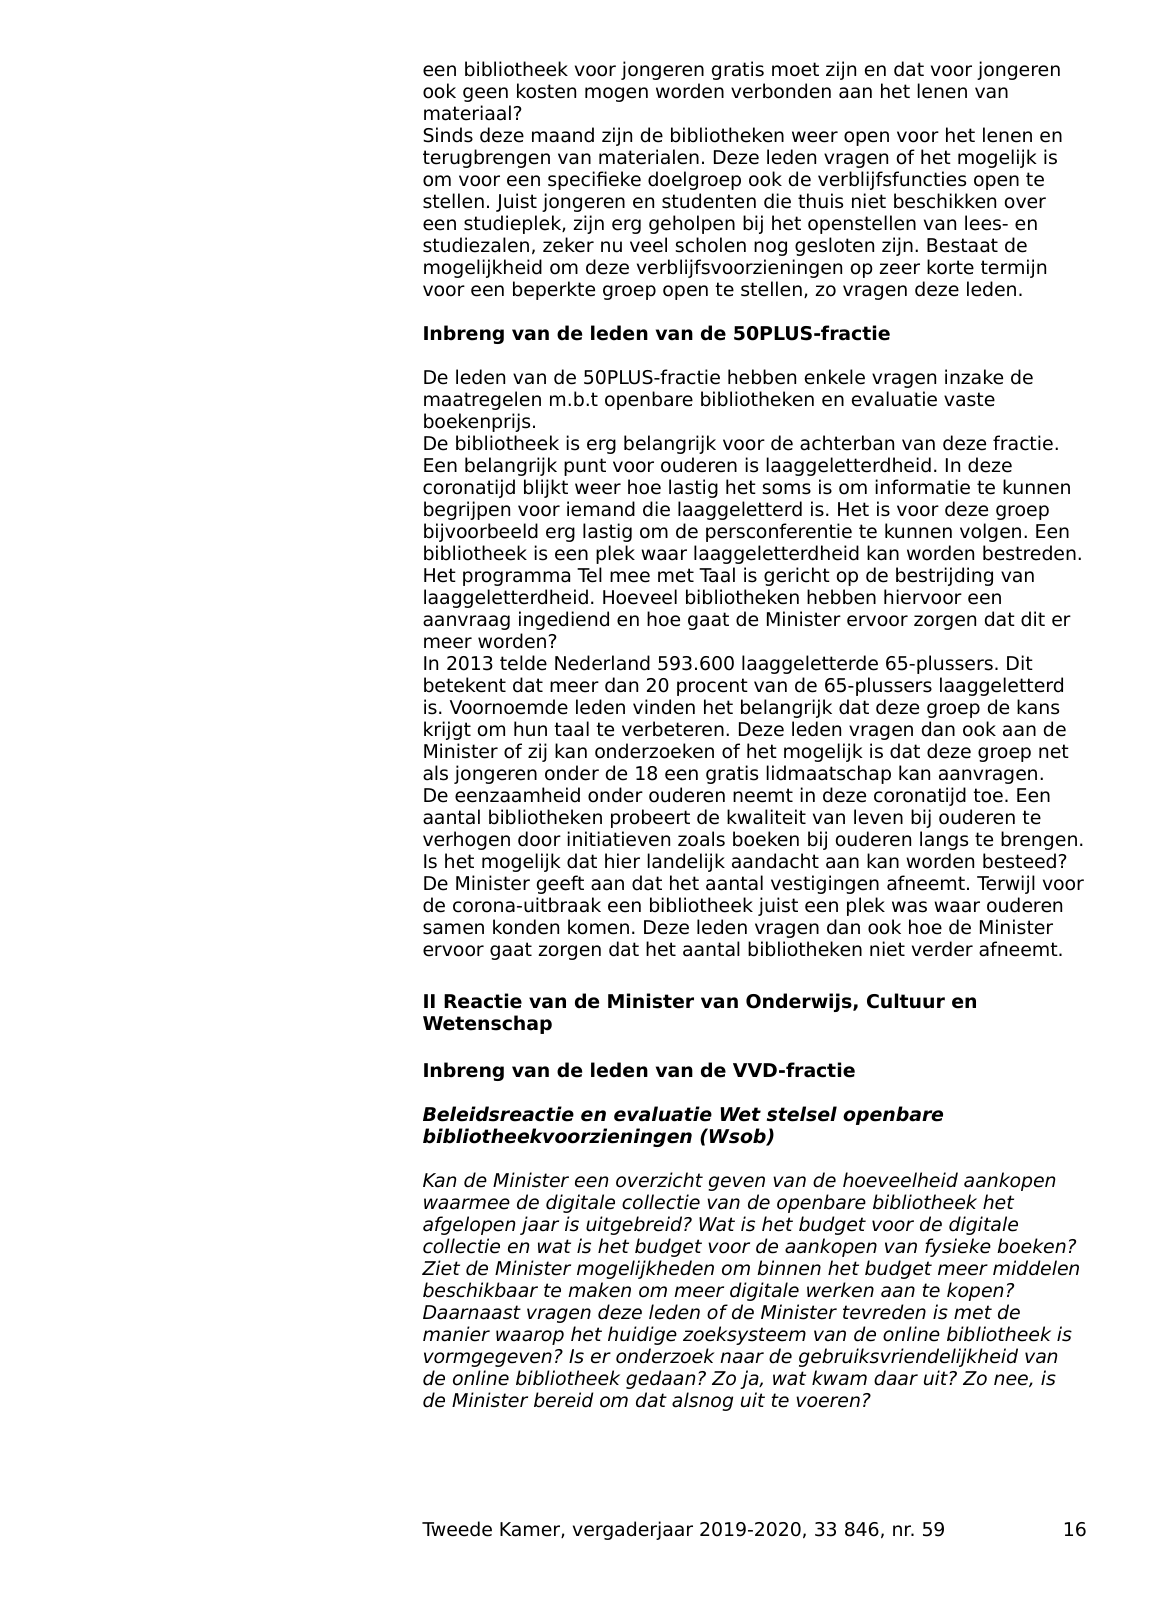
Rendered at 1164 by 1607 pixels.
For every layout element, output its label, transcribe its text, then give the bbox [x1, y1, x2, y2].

subtitle Inbreng van de leden van de 50PLUS-fractie [422, 323, 1087, 345]
text De leden van de 50PLUS-fractie hebben enkele vragen inzake de maatregelen m.b.t openbare bibliotheken en evaluatie vaste boekenprijs. [422, 367, 1087, 433]
text De eenzaamheid onder ouderen neemt in deze coronatijd toe. Een aantal bibliotheken probeert de kwaliteit van leven bij ouderen te verhogen door initiatieven zoals boeken bij ouderen langs te brengen. Is het mogelijk dat hier landelijk aandacht aan kan worden besteed? [422, 785, 1087, 873]
subtitle Beleidsreactie en evaluatie Wet stelsel openbare bibliotheekvoorzieningen (Wsob) [422, 1104, 1087, 1148]
text De bibliotheek is erg belangrijk voor de achterban van deze fractie. Een belangrijk punt voor ouderen is laaggeletterdheid. In deze coronatijd blijkt weer hoe lastig het soms is om informatie te kunnen begrijpen voor iemand die laaggeletterd is. Het is voor deze groep bijvoorbeeld erg lastig om de persconferentie te kunnen volgen. Een bibliotheek is een plek waar laaggeletterdheid kan worden bestreden. Het programma Tel mee met Taal is gericht op de bestrijding van laaggeletterdheid. Hoeveel bibliotheken hebben hiervoor een aanvraag ingediend en hoe gaat de Minister ervoor zorgen dat dit er meer worden? [422, 433, 1087, 653]
subtitle II Reactie van de Minister van Onderwijs, Cultuur en Wetenschap [422, 991, 1087, 1034]
text een bibliotheek voor jongeren gratis moet zijn en dat voor jongeren ook geen kosten mogen worden verbonden aan het lenen van materiaal? [422, 59, 1087, 125]
text In 2013 telde Nederland 593.600 laaggeletterde 65-plussers. Dit betekent dat meer dan 20 procent van de 65-plussers laaggeletterd is. Voornoemde leden vinden het belangrijk dat deze groep de kans krijgt om hun taal te verbeteren. Deze leden vragen dan ook aan de Minister of zij kan onderzoeken of het mogelijk is dat deze groep net als jongeren onder de 18 een gratis lidmaatschap kan aanvragen. [422, 653, 1087, 785]
subtitle Inbreng van de leden van de VVD-fractie [422, 1059, 1087, 1082]
text De Minister geeft aan dat het aantal vestigingen afneemt. Terwijl voor de corona-uitbraak een bibliotheek juist een plek was waar ouderen samen konden komen. Deze leden vragen dan ook hoe de Minister ervoor gaat zorgen dat het aantal bibliotheken niet verder afneemt. [422, 873, 1087, 961]
text Sinds deze maand zijn de bibliotheken weer open voor het lenen en terugbrengen van materialen. Deze leden vragen of het mogelijk is om voor een specifieke doelgroep ook de verblijfsfuncties open te stellen. Juist jongeren en studenten die thuis niet beschikken over een studieplek, zijn erg geholpen bij het openstellen van lees- en studiezalen, zeker nu veel scholen nog gesloten zijn. Bestaat de mogelijkheid om deze verblijfsvoorzieningen op zeer korte termijn voor een beperkte groep open te stellen, zo vragen deze leden. [422, 125, 1087, 301]
text Kan de Minister een overzicht geven van de hoeveelheid aankopen waarmee de digitale collectie van de openbare bibliotheek het afgelopen jaar is uitgebreid? Wat is het budget voor de digitale collectie en wat is het budget voor de aankopen van fysieke boeken? Ziet de Minister mogelijkheden om binnen het budget meer middelen beschikbaar te maken om meer digitale werken aan te kopen? Daarnaast vragen deze leden of de Minister tevreden is met de manier waarop het huidige zoeksysteem van de online bibliotheek is vormgegeven? Is er onderzoek naar de gebruiksvriendelijkheid van de online bibliotheek gedaan? Zo ja, wat kwam daar uit? Zo nee, is de Minister bereid om dat alsnog uit te voeren? [422, 1170, 1087, 1412]
